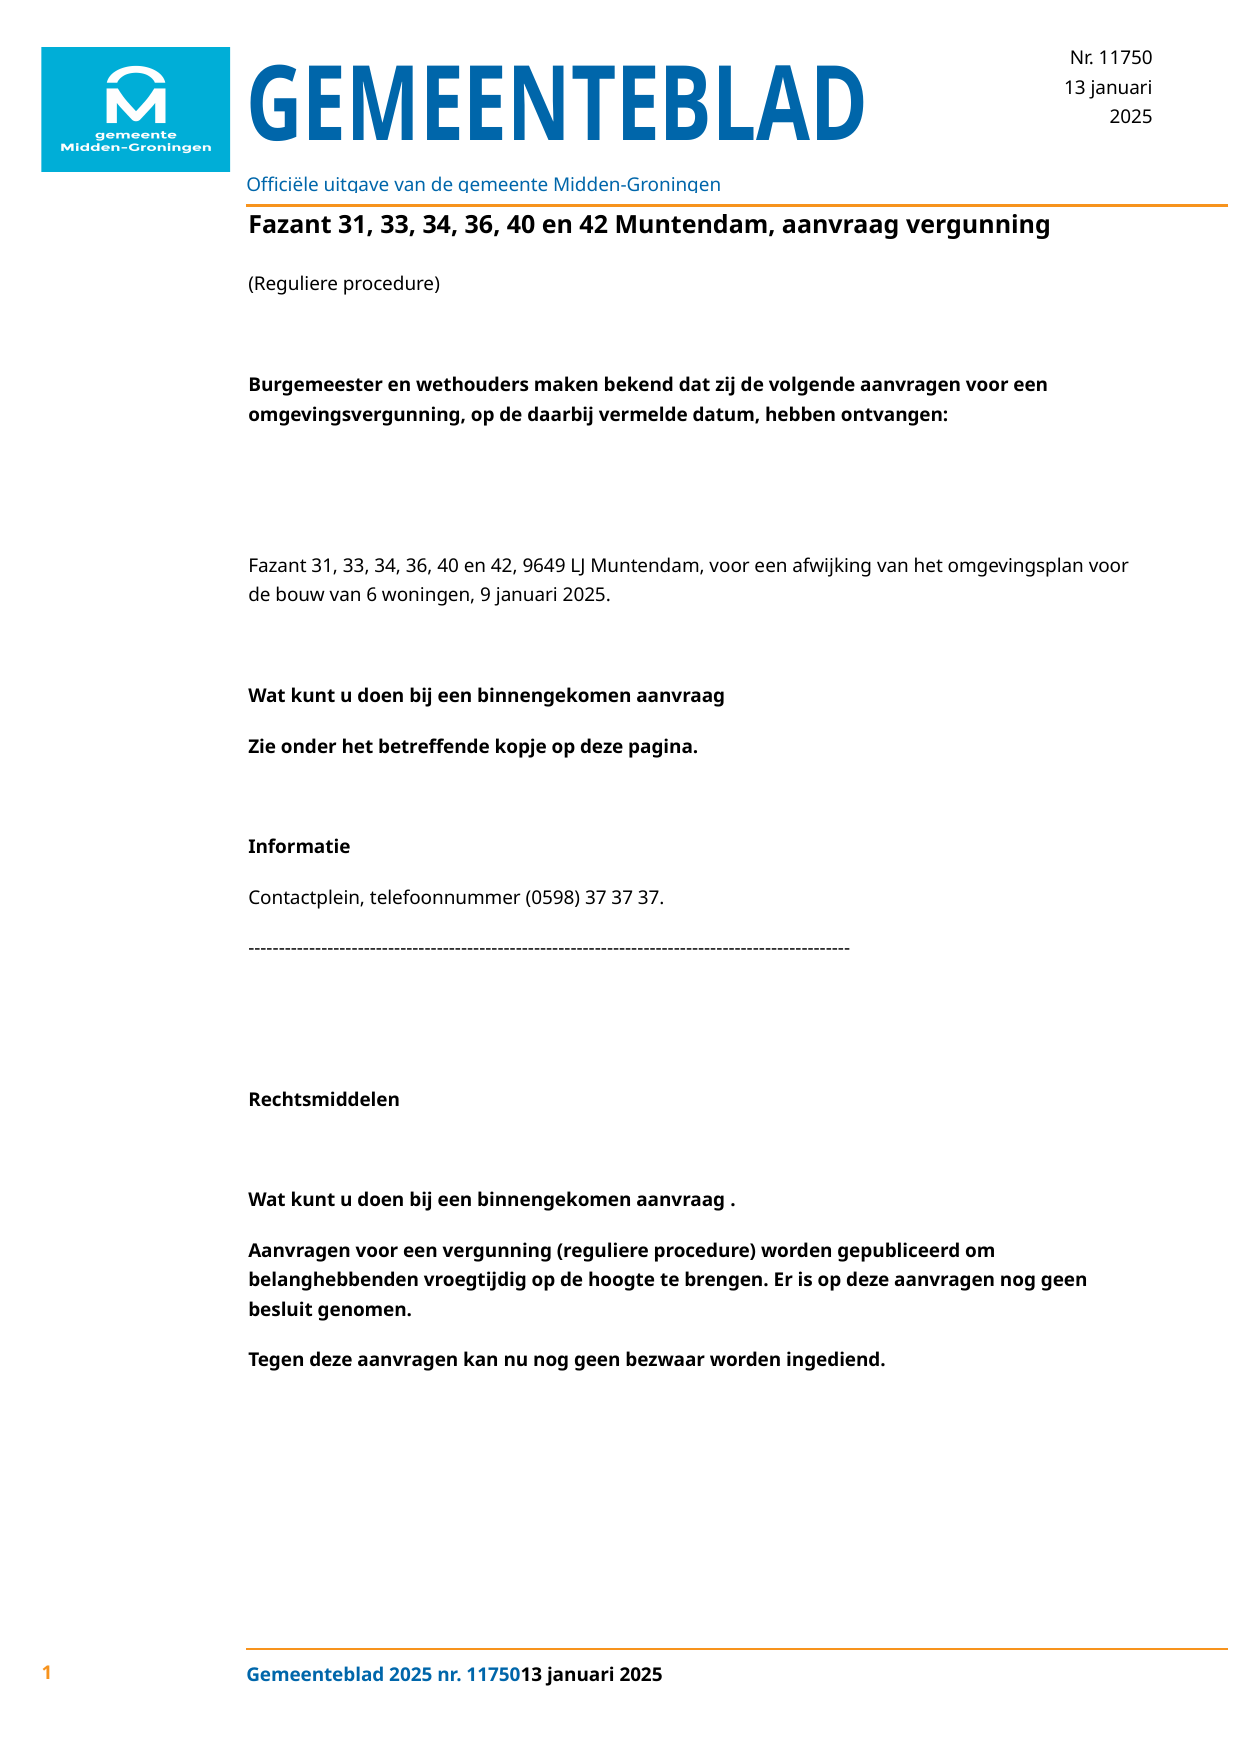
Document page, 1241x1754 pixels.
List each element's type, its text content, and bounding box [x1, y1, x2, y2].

text Wat kunt u doen bij een binnengekomen aanvraag . [248, 1187, 1152, 1212]
text Aanvragen voor een vergunning (reguliere procedure) worden gepubliceerd om belanghebbenden vroegtijdig op de hoogte te brengen. Er is op deze aanvragen nog geen besluit genomen. [248, 1237, 1152, 1322]
text (Reguliere procedure) [248, 270, 1152, 296]
text Wat kunt u doen bij een binnengekomen aanvraag [248, 682, 1152, 708]
text Informatie [248, 834, 1152, 859]
picture [108, 66, 164, 82]
text Tegen deze aanvragen kan nu nog geen bezwaar worden ingediend. [248, 1347, 1152, 1372]
text Zie onder het betreffende kopje op deze pagina. [248, 733, 1152, 758]
text Fazant 31, 33, 34, 36, 40 en 42, 9649 LJ Muntendam, voor een afwijking van het omgevingsplan voor de bouw van 6 woningen, 9 januari 2025. [248, 552, 1152, 607]
text Fazant 31, 33, 34, 36, 40 en 42 Muntendam, aanvraag vergunning [248, 207, 1152, 241]
picture [107, 89, 165, 122]
text Rechtsmiddelen [248, 1086, 1152, 1111]
picture [184, 146, 190, 153]
text Burgemeester en wethouders maken bekend dat zij de volgende aanvragen voor een omgevingsvergunning, op de daarbij vermelde datum, hebben ontvangen: [248, 371, 1152, 426]
text Contactplein, telefoonnummer (0598) 37 37 37. [248, 884, 1152, 910]
text --------------------------------------------------------------------------------------------------- [248, 934, 1152, 960]
